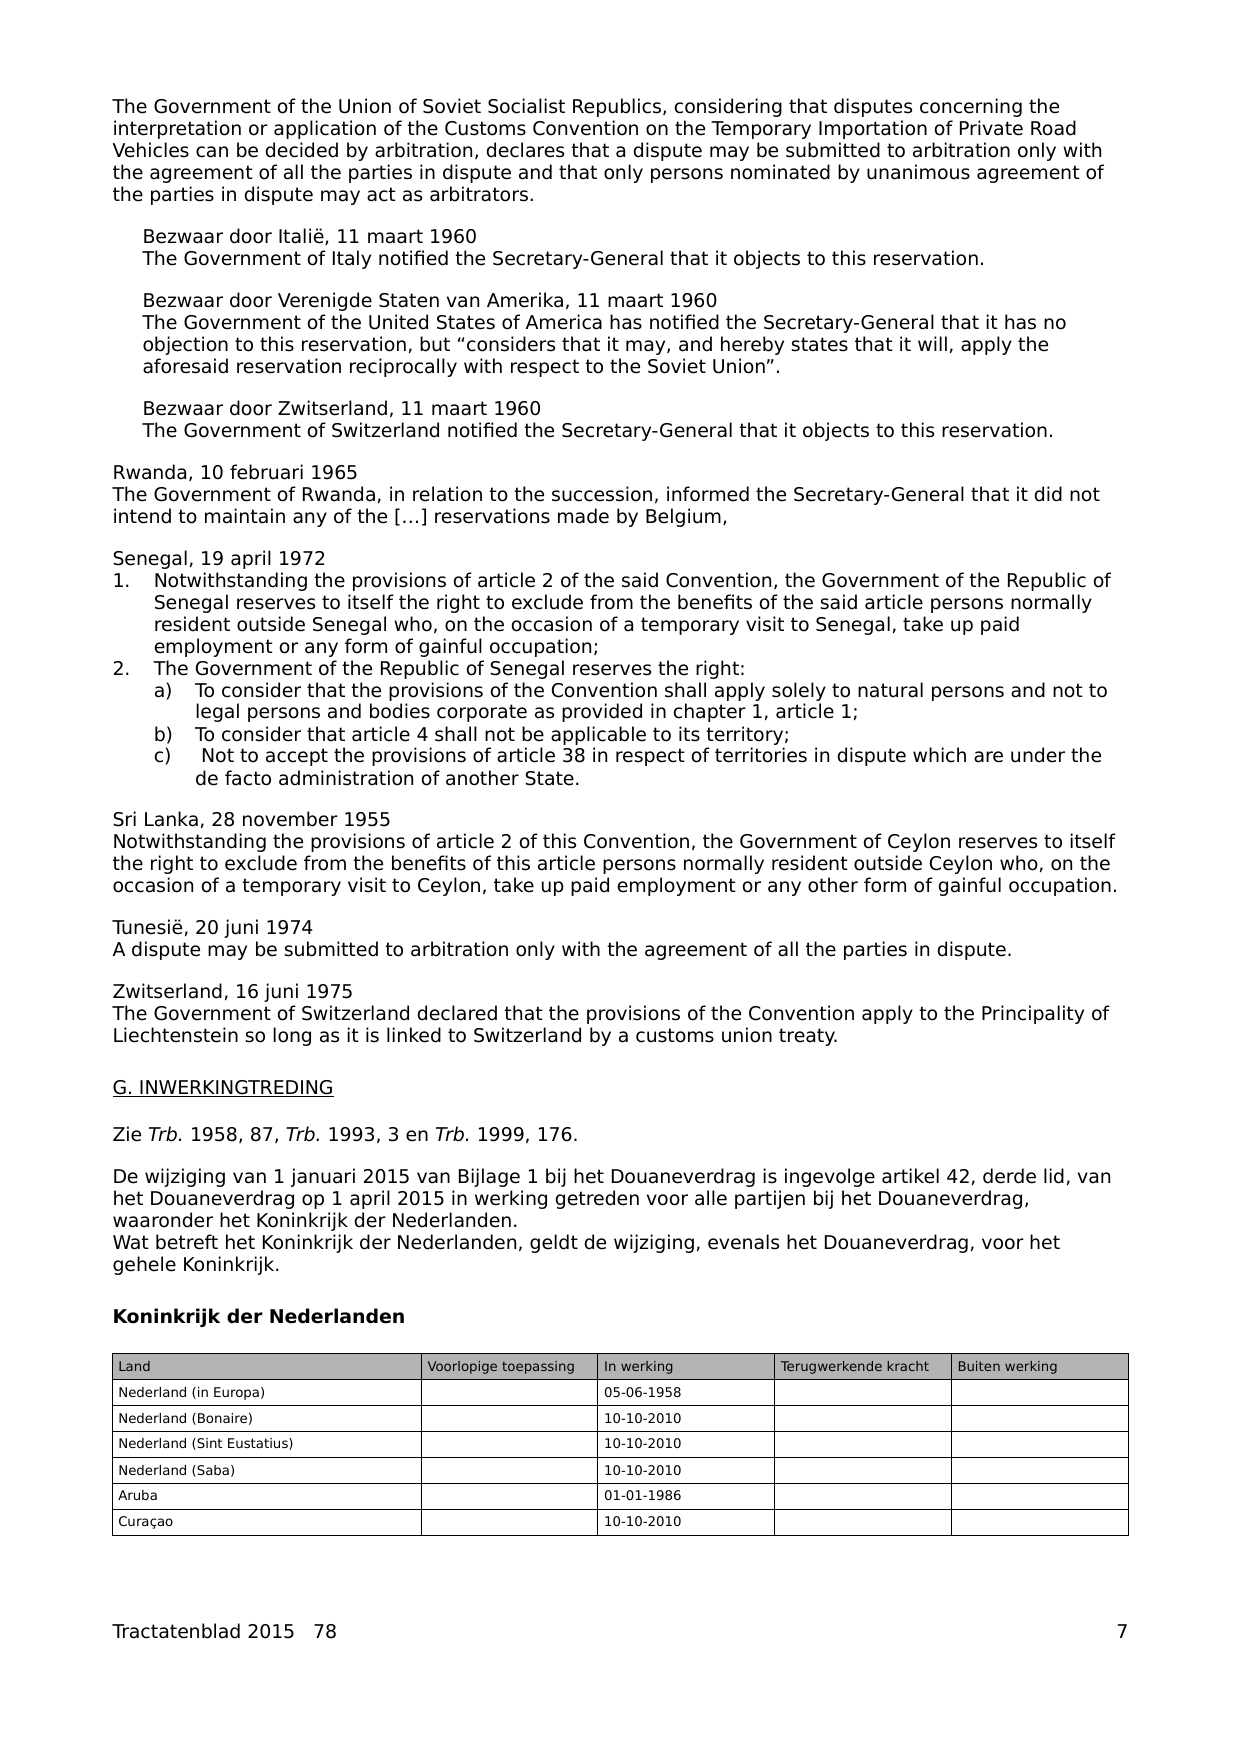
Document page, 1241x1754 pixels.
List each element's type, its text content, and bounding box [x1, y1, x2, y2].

table_cell [775, 1406, 951, 1431]
table_cell Nederland (Bonaire) [113, 1406, 421, 1431]
text 1. Notwithstanding the provisions of article 2 of the said Convention, the Government of the Republic of Senegal reserves to itself the right to exclude from the benefits of the said article persons normally resident outside Senegal who, on the occasion of a temporary visit to Senegal, take up paid employment or any form of gainful occupation; [112, 569, 1128, 657]
text The Government of the United States of America has notified the Secretary-General that it has no objection to this reservation, but “considers that it may, and hereby states that it will, apply the aforesaid reservation reciprocally with respect to the Soviet Union”. [142, 312, 1128, 378]
subtitle G. INWERKINGTREDING [112, 1077, 1128, 1099]
table_header Buiten werking [952, 1354, 1128, 1379]
table_cell 10-10-2010 [598, 1432, 774, 1457]
subtitle Koninkrijk der Nederlanden [112, 1306, 1128, 1328]
table_cell [422, 1406, 597, 1431]
text Notwithstanding the provisions of article 2 of this Convention, the Government of Ceylon reserves to itself the right to exclude from the benefits of this article persons normally resident outside Ceylon who, on the occasion of a temporary visit to Ceylon, take up paid employment or any other form of gainful occupation. [112, 831, 1128, 897]
table_cell [422, 1380, 597, 1405]
text The Government of Switzerland notified the Secretary-General that it objects to this reservation. [142, 420, 1128, 442]
table_cell [422, 1432, 597, 1457]
text c) Not to accept the provisions of article 38 in respect of territories in dispute which are under the de facto administration of another State. [153, 745, 1128, 789]
text Zwitserland, 16 juni 1975 [112, 981, 1128, 1003]
table_cell [952, 1510, 1128, 1534]
text Zie Trb. 1958, 87, Trb. 1993, 3 en Trb. 1999, 176. [112, 1124, 1128, 1146]
table_cell [422, 1484, 597, 1509]
table_cell [775, 1432, 951, 1457]
text De wijziging van 1 januari 2015 van Bijlage 1 bij het Douaneverdrag is ingevolge artikel 42, derde lid, van het Douaneverdrag op 1 april 2015 in werking getreden voor alle partijen bij het Douaneverdrag, waaronder het Koninkrijk der Nederlanden. [112, 1166, 1128, 1232]
table_header Terugwerkende kracht [775, 1354, 951, 1379]
text Bezwaar door Verenigde Staten van Amerika, 11 maart 1960 [142, 290, 1128, 312]
text b) To consider that article 4 shall not be applicable to its territory; [153, 723, 1128, 745]
text A dispute may be submitted to arbitration only with the agreement of all the parties in dispute. [112, 939, 1128, 961]
text Rwanda, 10 februari 1965 [112, 462, 1128, 484]
table_cell [422, 1458, 597, 1483]
table_cell 05-06-1958 [598, 1380, 774, 1405]
table_cell [952, 1406, 1128, 1431]
table_cell [952, 1484, 1128, 1509]
text The Government of Rwanda, in relation to the succession, informed the Secretary-General that it did not intend to maintain any of the […] reservations made by Belgium, [112, 484, 1128, 528]
table_header In werking [598, 1354, 774, 1379]
table_cell 10-10-2010 [598, 1458, 774, 1483]
text Bezwaar door Zwitserland, 11 maart 1960 [142, 398, 1128, 420]
text Sri Lanka, 28 november 1955 [112, 809, 1128, 831]
table_cell [952, 1458, 1128, 1483]
text a) To consider that the provisions of the Convention shall apply solely to natural persons and not to legal persons and bodies corporate as provided in chapter 1, article 1; [153, 679, 1128, 723]
text Wat betreft het Koninkrijk der Nederlanden, geldt de wijziging, evenals het Douaneverdrag, voor het gehele Koninkrijk. [112, 1232, 1128, 1276]
table_cell Curaçao [113, 1510, 421, 1534]
table_header Voorlopige toepassing [422, 1354, 597, 1379]
table_cell Nederland (in Europa) [113, 1380, 421, 1405]
table_cell [952, 1432, 1128, 1457]
table_cell 10-10-2010 [598, 1406, 774, 1431]
table_cell 01-01-1986 [598, 1484, 774, 1509]
text The Government of Switzerland declared that the provisions of the Convention apply to the Principality of Liechtenstein so long as it is linked to Switzerland by a customs union treaty. [112, 1003, 1128, 1047]
table_cell 10-10-2010 [598, 1510, 774, 1534]
text Tunesië, 20 juni 1974 [112, 917, 1128, 939]
table_cell [952, 1380, 1128, 1405]
text Bezwaar door Italië, 11 maart 1960 [142, 226, 1128, 248]
table_cell Nederland (Sint Eustatius) [113, 1432, 421, 1457]
table_cell [775, 1484, 951, 1509]
text 2. The Government of the Republic of Senegal reserves the right: [112, 657, 1128, 679]
text Senegal, 19 april 1972 [112, 548, 1128, 569]
table_cell [422, 1510, 597, 1534]
table_cell [775, 1458, 951, 1483]
table_cell Aruba [113, 1484, 421, 1509]
table_header Land [113, 1354, 421, 1379]
table_cell [775, 1380, 951, 1405]
table_cell [775, 1510, 951, 1534]
table_cell Nederland (Saba) [113, 1458, 421, 1483]
text The Government of the Union of Soviet Socialist Republics, considering that disputes concerning the interpretation or application of the Customs Convention on the Temporary Importation of Private Road Vehicles can be decided by arbitration, declares that a dispute may be submitted to arbitration only with the agreement of all the parties in dispute and that only persons nominated by unanimous agreement of the parties in dispute may act as arbitrators. [112, 96, 1128, 206]
text The Government of Italy notified the Secretary-General that it objects to this reservation. [142, 248, 1128, 270]
